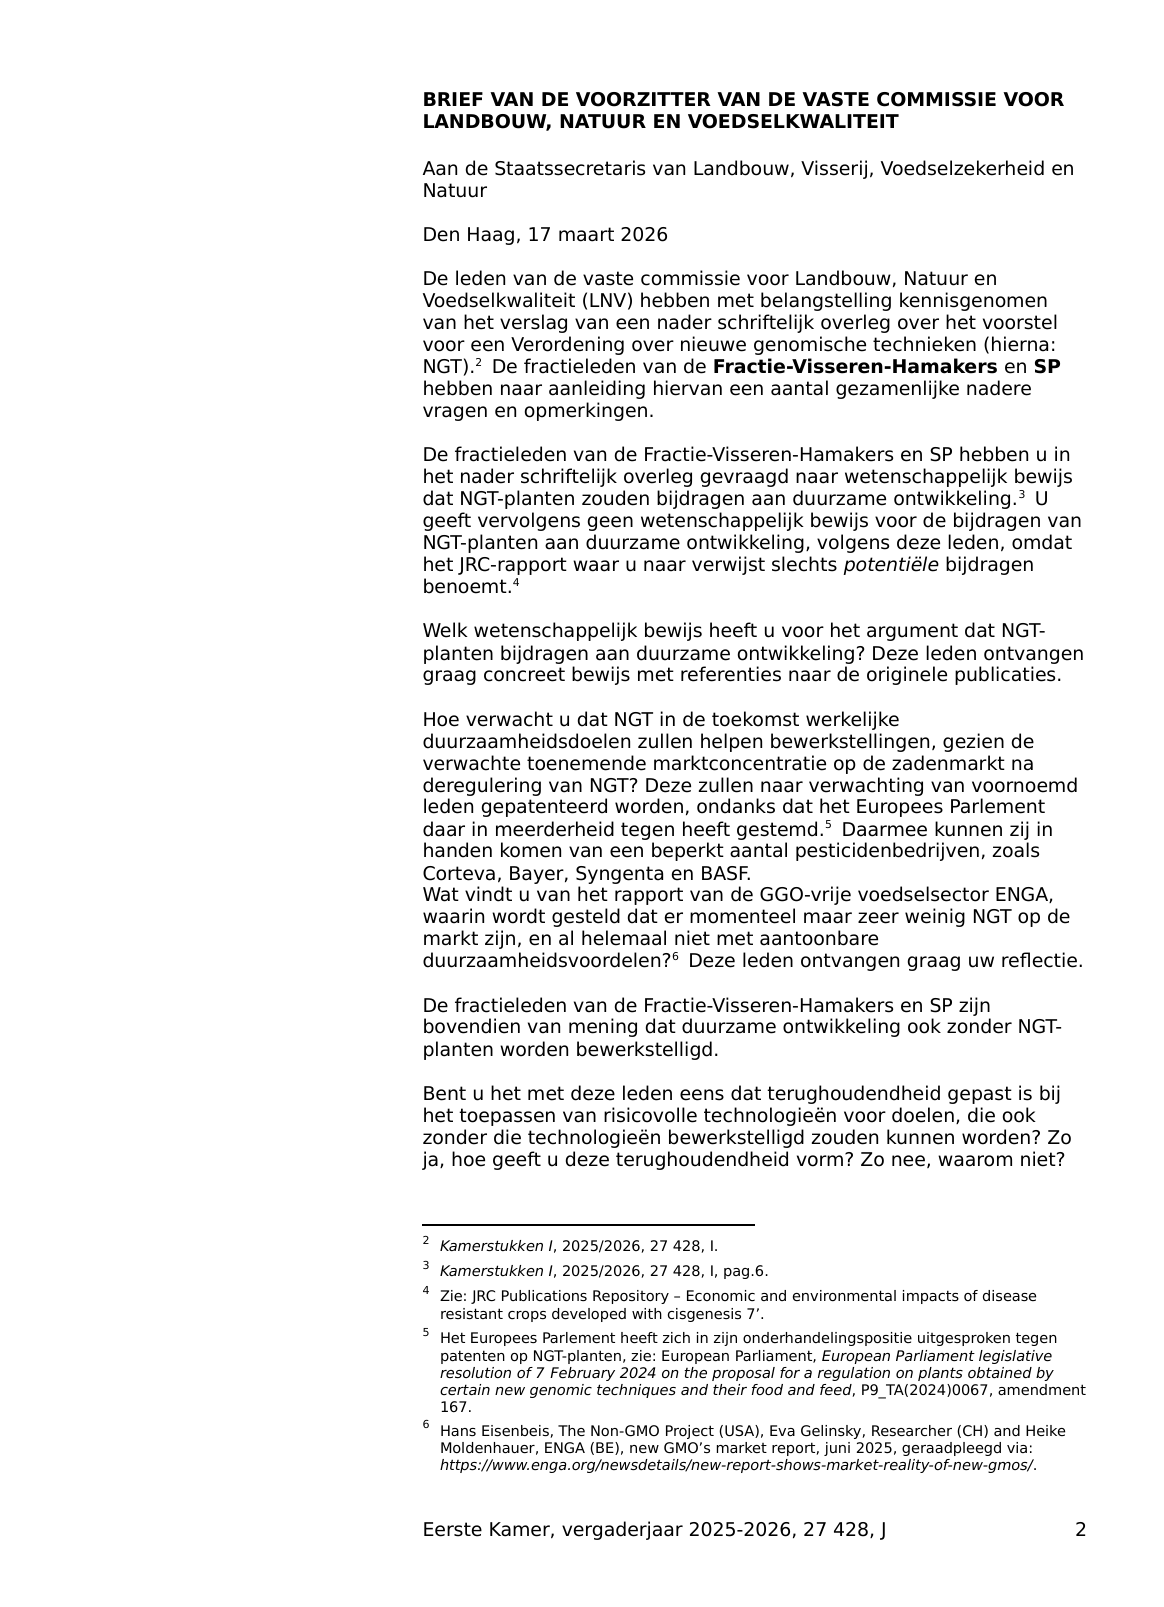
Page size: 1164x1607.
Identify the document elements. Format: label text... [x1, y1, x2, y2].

text Aan de Staatssecretaris van Landbouw, Visserij, Voedselzekerheid en Natuur [422, 158, 1087, 202]
text Kamerstukken I, 2025/2026, 27 428, I. [422, 1234, 1087, 1256]
text Hoe verwacht u dat NGT in de toekomst werkelijke duurzaamheidsdoelen zullen helpen bewerkstellingen, gezien de verwachte toenemende marktconcentratie op de zadenmarkt na deregulering van NGT? Deze zullen naar verwachting van voornoemd leden gepatenteerd worden, ondanks dat het Europees Parlement daar in meerderheid tegen heeft gestemd. Daarmee kunnen zij in handen komen van een beperkt aantal pesticidenbedrijven, zoals Corteva, Bayer, Syngenta en BASF. [422, 708, 1087, 884]
text Welk wetenschappelijk bewijs heeft u voor het argument dat NGT-planten bijdragen aan duurzame ontwikkeling? Deze leden ontvangen graag concreet bewijs met referenties naar de originele publicaties. [422, 620, 1087, 686]
text Kamerstukken I, 2025/2026, 27 428, I, pag.6. [422, 1259, 1087, 1281]
text Zie: JRC Publications Repository – Economic and environmental impacts of disease resistant crops developed with cisgenesis 7’. [422, 1284, 1087, 1323]
subtitle BRIEF VAN DE VOORZITTER VAN DE VASTE COMMISSIE VOOR LANDBOUW, NATUUR EN VOEDSELKWALITEIT [422, 89, 1087, 133]
text De leden van de vaste commissie voor Landbouw, Natuur en Voedselkwaliteit (LNV) hebben met belangstelling kennisgenomen van het verslag van een nader schriftelijk overleg over het voorstel voor een Verordening over nieuwe genomische technieken (hierna: NGT). De fractieleden van de Fractie-Visseren-Hamakers en SP hebben naar aanleiding hiervan een aantal gezamenlijke nadere vragen en opmerkingen. [422, 268, 1087, 422]
text Het Europees Parlement heeft zich in zijn onderhandelingspositie uitgesproken tegen patenten op NGT-planten, zie: European Parliament, European Parliament legislative resolution of 7 February 2024 on the proposal for a regulation on plants obtained by certain new genomic techniques and their food and feed, P9_TA(2024)0067, amendment 167. [422, 1326, 1087, 1416]
text Wat vindt u van het rapport van de GGO-vrije voedselsector ENGA, waarin wordt gesteld dat er momenteel maar zeer weinig NGT op de markt zijn, en al helemaal niet met aantoonbare duurzaamheidsvoordelen? Deze leden ontvangen graag uw reflectie. [422, 884, 1087, 972]
text De fractieleden van de Fractie-Visseren-Hamakers en SP zijn bovendien van mening dat duurzame ontwikkeling ook zonder NGT-planten worden bewerkstelligd. [422, 994, 1087, 1060]
text Bent u het met deze leden eens dat terughoudendheid gepast is bij het toepassen van risicovolle technologieën voor doelen, die ook zonder die technologieën bewerkstelligd zouden kunnen worden? Zo ja, hoe geeft u deze terughoudendheid vorm? Zo nee, waarom niet? [422, 1083, 1087, 1171]
text De fractieleden van de Fractie-Visseren-Hamakers en SP hebben u in het nader schriftelijk overleg gevraagd naar wetenschappelijk bewijs dat NGT-planten zouden bijdragen aan duurzame ontwikkeling. U geeft vervolgens geen wetenschappelijk bewijs voor de bijdragen van NGT-planten aan duurzame ontwikkeling, volgens deze leden, omdat het JRC-rapport waar u naar verwijst slechts potentiële bijdragen benoemt. [422, 444, 1087, 598]
text Den Haag, 17 maart 2026 [422, 224, 1087, 246]
text Hans Eisenbeis, The Non-GMO Project (USA), Eva Gelinsky, Researcher (CH) and Heike Moldenhauer, ENGA (BE), new GMO’s market report, juni 2025, geraadpleegd via: https://www.enga.org/newsdetails/new-report-shows-market-reality-of-new-gmos/. [422, 1418, 1087, 1474]
